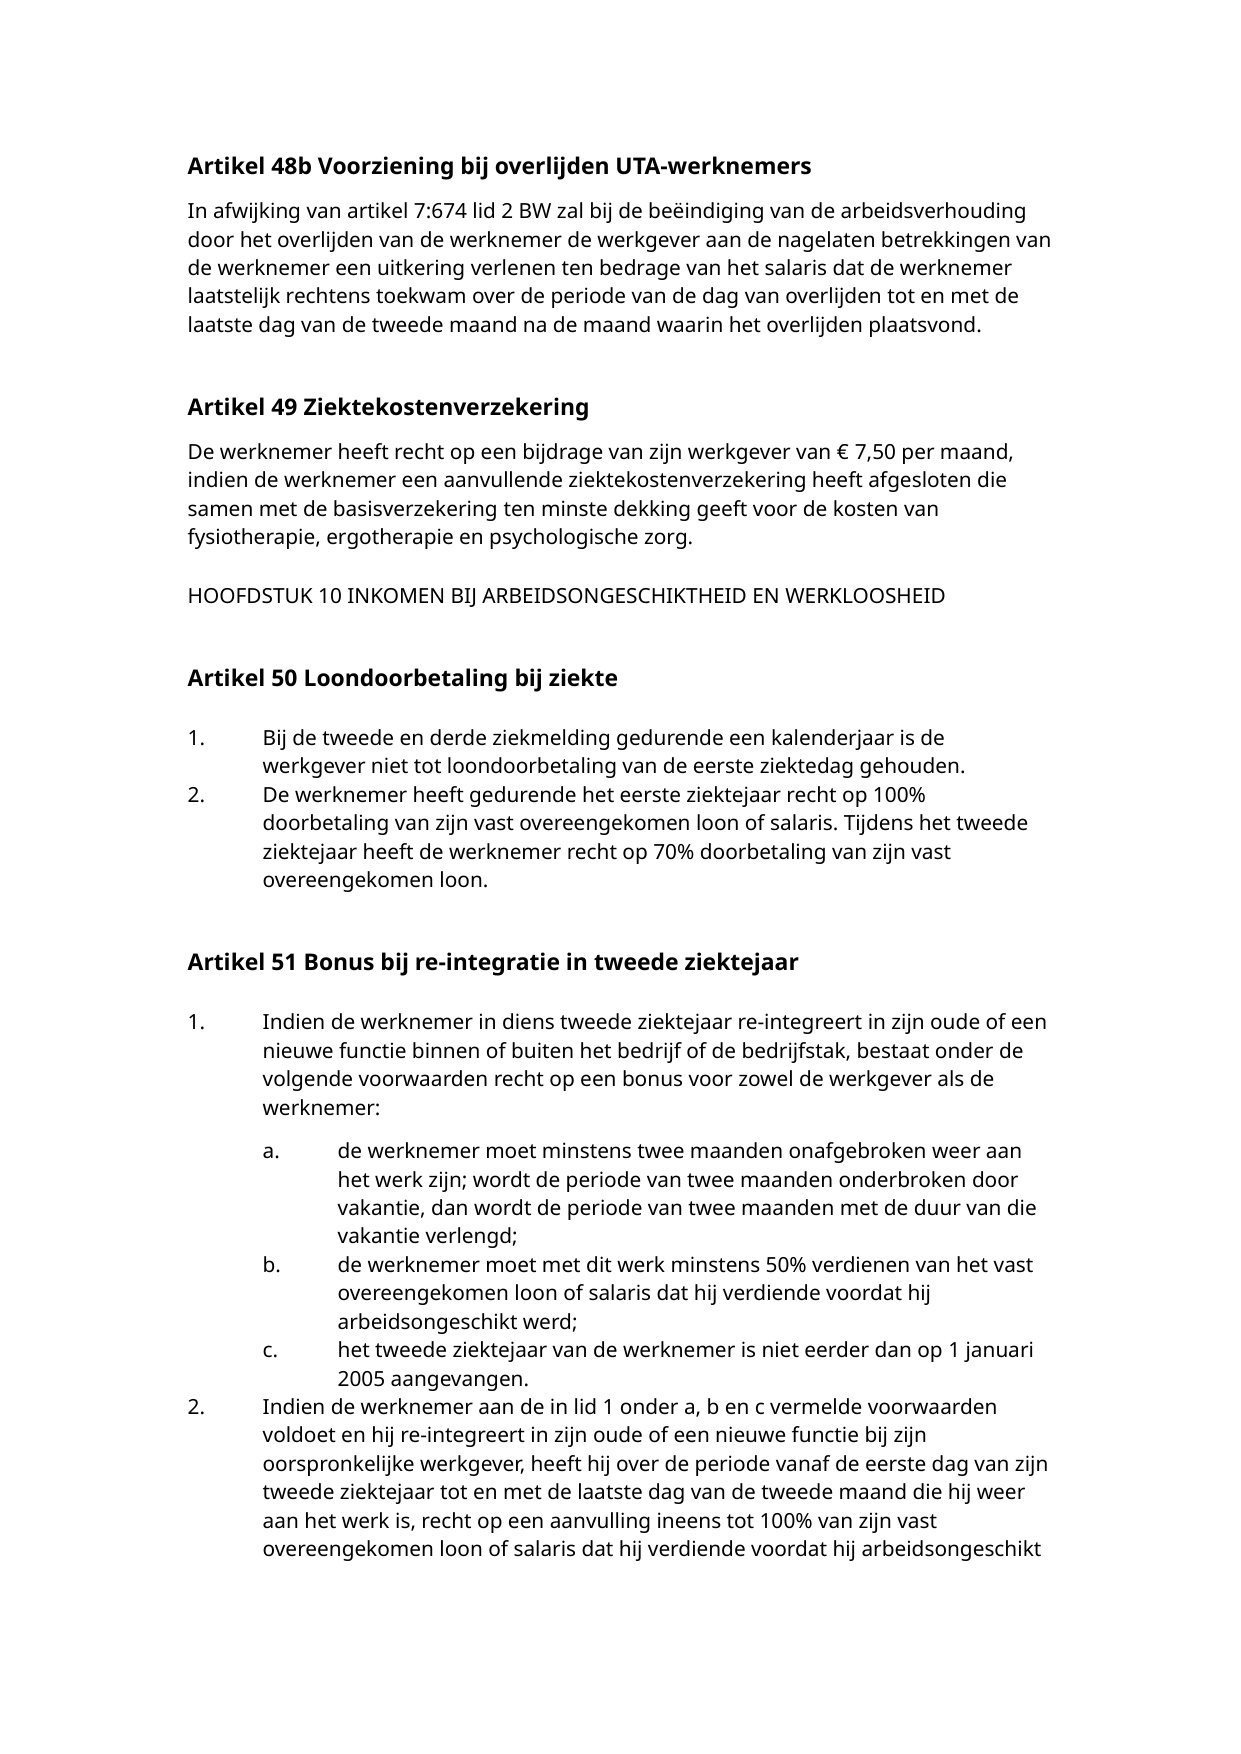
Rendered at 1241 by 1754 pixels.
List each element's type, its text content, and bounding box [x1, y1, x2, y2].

list Indien de werknemer in diens tweede ziektejaar re-integreert in zijn oude of een nieuwe functie binnen of buiten het bedrijf of de bedrijfstak, bestaat onder de volgende voorwaarden recht op een bonus voor zowel de werkgever als de werknemer: [187, 1007, 1053, 1121]
list Bij de tweede en derde ziekmelding gedurende een kalenderjaar is de werkgever niet tot loondoorbetaling van de eerste ziektedag gehouden. [187, 723, 1053, 780]
subtitle Artikel 48b Voorziening bij overlijden UTA-werknemers [187, 150, 1053, 181]
list Indien de werknemer aan de in lid 1 onder a, b en c vermelde voorwaarden voldoet en hij re-integreert in zijn oude of een nieuwe functie bij zijn oorspronkelijke werkgever, heeft hij over de periode vanaf de eerste dag van zijn tweede ziektejaar tot en met de laatste dag van de tweede maand die hij weer aan het werk is, recht op een aanvulling ineens tot 100% van zijn vast overeengekomen loon of salaris dat hij verdiende voordat hij arbeidsongeschikt [187, 1392, 1053, 1563]
list het tweede ziektejaar van de werknemer is niet eerder dan op 1 januari 2005 aangevangen. [262, 1335, 1053, 1392]
text In afwijking van artikel 7:674 lid 2 BW zal bij de beëindiging van de arbeidsverhouding door het overlijden van de werknemer de werkgever aan de nagelaten betrekkingen van de werknemer een uitkering verlenen ten bedrage van het salaris dat de werknemer laatstelijk rechtens toekwam over de periode van de dag van overlijden tot en met de laatste dag van de tweede maand na de maand waarin het overlijden plaatsvond. [187, 196, 1053, 338]
subtitle Artikel 50 Loondoorbetaling bij ziekte [187, 662, 1053, 693]
list De werknemer heeft gedurende het eerste ziektejaar recht op 100% doorbetaling van zijn vast overeengekomen loon of salaris. Tijdens het tweede ziektejaar heeft de werknemer recht op 70% doorbetaling van zijn vast overeengekomen loon. [187, 780, 1053, 894]
subtitle HOOFDSTUK 10 INKOMEN BIJ ARBEIDSONGESCHIKTHEID EN WERKLOOSHEID [187, 581, 1053, 609]
list de werknemer moet met dit werk minstens 50% verdienen van het vast overeengekomen loon of salaris dat hij verdiende voordat hij arbeidsongeschikt werd; [262, 1250, 1053, 1335]
subtitle Artikel 51 Bonus bij re-integratie in tweede ziektejaar [187, 946, 1053, 977]
text De werknemer heeft recht op een bijdrage van zijn werkgever van € 7,50 per maand, indien de werknemer een aanvullende ziektekostenverzekering heeft afgesloten die samen met de basisverzekering ten minste dekking geeft voor de kosten van fysiotherapie, ergotherapie en psychologische zorg. [187, 437, 1053, 551]
list de werknemer moet minstens twee maanden onafgebroken weer aan het werk zijn; wordt de periode van twee maanden onderbroken door vakantie, dan wordt de periode van twee maanden met de duur van die vakantie verlengd; [262, 1136, 1053, 1250]
subtitle Artikel 49 Ziektekostenverzekering [187, 391, 1053, 422]
